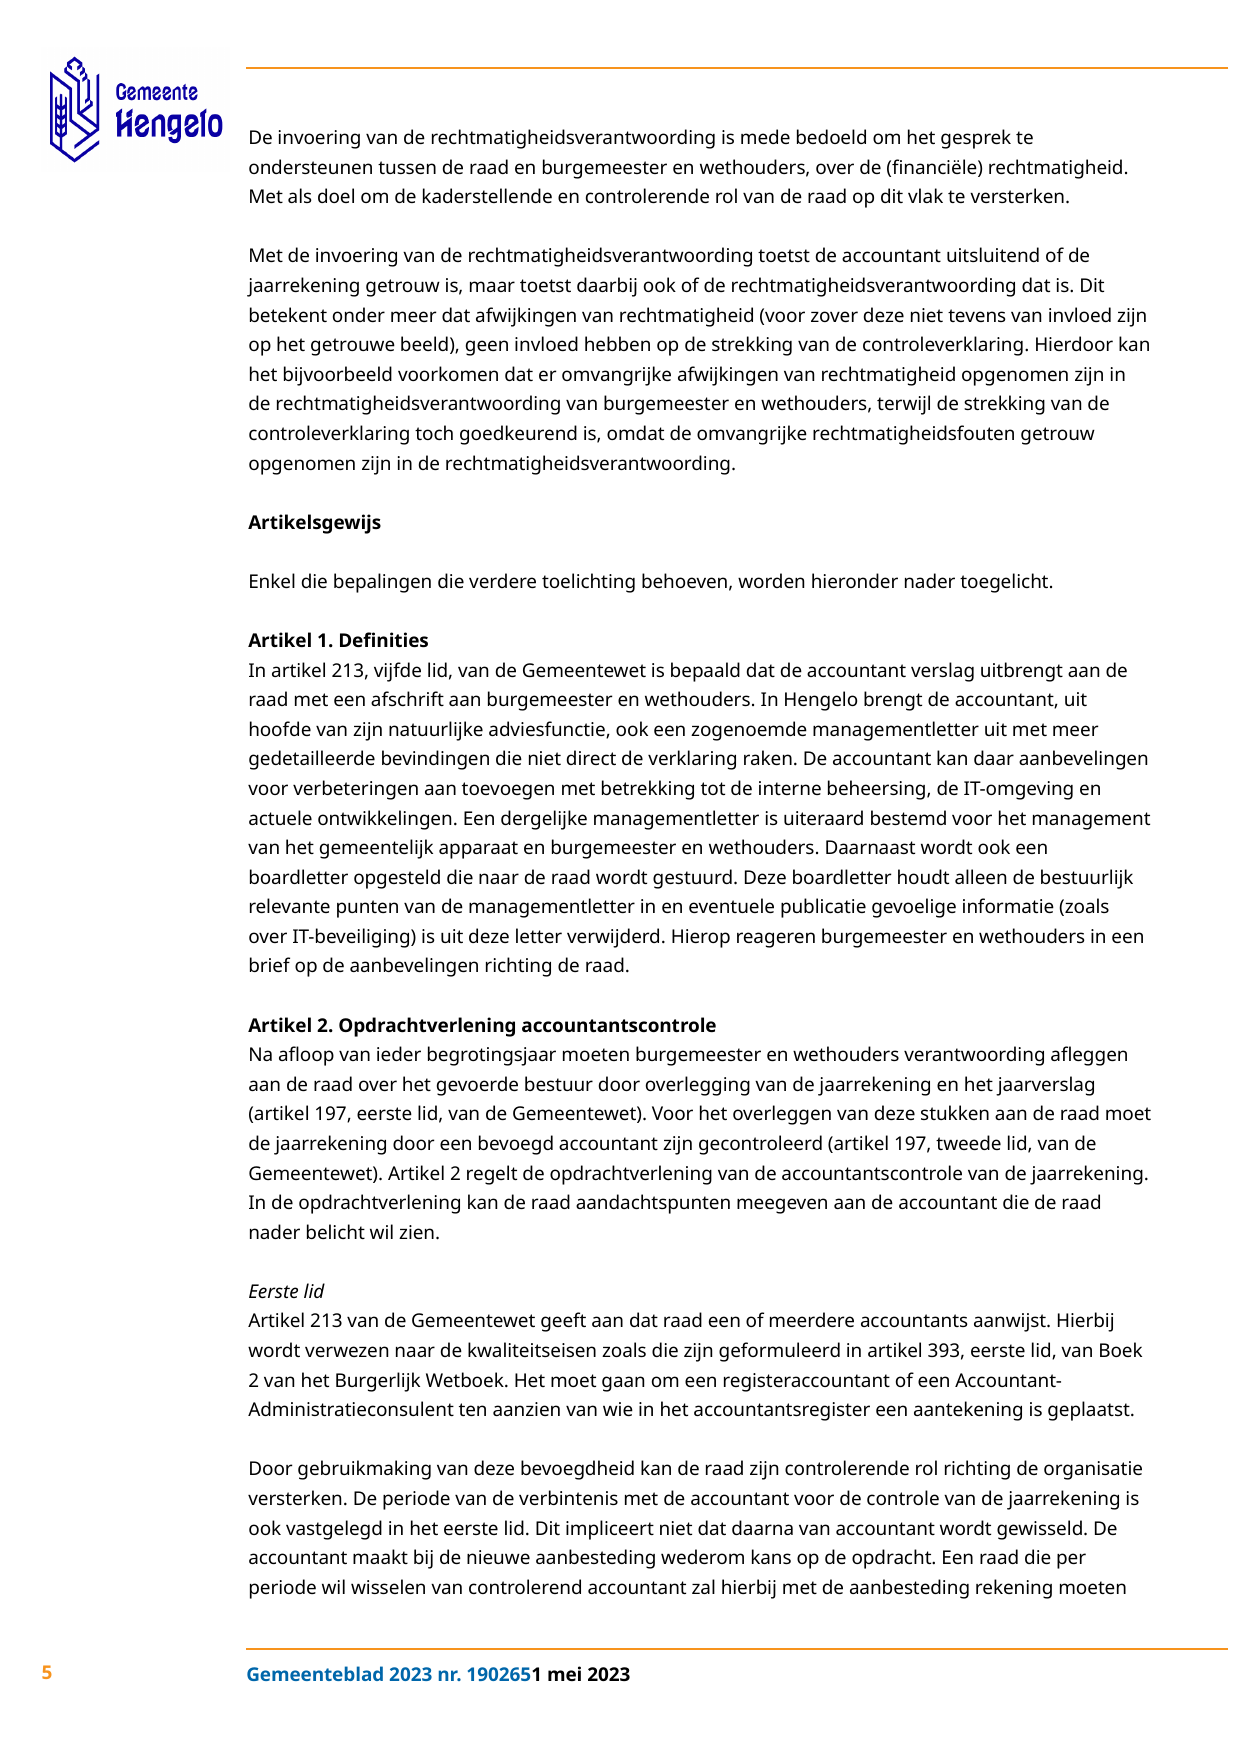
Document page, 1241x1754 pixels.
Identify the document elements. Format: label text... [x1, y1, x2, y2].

text In artikel 213, vijfde lid, van de Gemeentewet is bepaald dat de accountant verslag uitbrengt aan de raad met een afschrift aan burgemeester en wethouders. In Hengelo brengt de accountant, uit hoofde van zijn natuurlijke adviesfunctie, ook een zogenoemde managementletter uit met meer gedetailleerde bevindingen die niet direct de verklaring raken. De accountant kan daar aanbevelingen voor verbeteringen aan toevoegen met betrekking tot de interne beheersing, de IT-omgeving en actuele ontwikkelingen. Een dergelijke managementletter is uiteraard bestemd voor het management van het gemeentelijk apparaat en burgemeester en wethouders. Daarnaast wordt ook een boardletter opgesteld die naar de raad wordt gestuurd. Deze boardletter houdt alleen de bestuurlijk relevante punten van de managementletter in en eventuele publicatie gevoelige informatie (zoals over IT-beveiliging) is uit deze letter verwijderd. Hierop reageren burgemeester en wethouders in een brief op de aanbevelingen richting de raad. [248, 657, 1152, 978]
text Eerste lid [248, 1278, 1152, 1304]
picture [41, 47, 231, 172]
text Met de invoering van de rechtmatigheidsverantwoording toetst de accountant uitsluitend of de jaarrekening getrouw is, maar toetst daarbij ook of de rechtmatigheidsverantwoording dat is. Dit betekent onder meer dat afwijkingen van rechtmatigheid (voor zover deze niet tevens van invloed zijn op het getrouwe beeld), geen invloed hebben op de strekking van de controleverklaring. Hierdoor kan het bijvoorbeeld voorkomen dat er omvangrijke afwijkingen van rechtmatigheid opgenomen zijn in de rechtmatigheidsverantwoording van burgemeester en wethouders, terwijl de strekking van de controleverklaring toch goedkeurend is, omdat de omvangrijke rechtmatigheidsfouten getrouw opgenomen zijn in de rechtmatigheidsverantwoording. [248, 243, 1152, 476]
text Artikel 213 van de Gemeentewet geeft aan dat raad een of meerdere accountants aanwijst. Hierbij wordt verwezen naar de kwaliteitseisen zoals die zijn geformuleerd in artikel 393, eerste lid, van Boek 2 van het Burgerlijk Wetboek. Het moet gaan om een registeraccountant of een Accountant-Administratieconsulent ten aanzien van wie in het accountantsregister een aantekening is geplaatst. [248, 1308, 1152, 1422]
text Artikelsgewijs [248, 509, 1152, 535]
text Door gebruikmaking van deze bevoegdheid kan de raad zijn controlerende rol richting de organisatie versterken. De periode van de verbintenis met de accountant voor de controle van de jaarrekening is ook vastgelegd in het eerste lid. Dit impliceert niet dat daarna van accountant wordt gewisseld. De accountant maakt bij de nieuwe aanbesteding wederom kans op de opdracht. Een raad die per periode wil wisselen van controlerend accountant zal hierbij met de aanbesteding rekening moeten [248, 1456, 1152, 1600]
text Artikel 1. Definities [248, 627, 1152, 653]
text Na afloop van ieder begrotingsjaar moeten burgemeester en wethouders verantwoording afleggen aan de raad over het gevoerde bestuur door overlegging van de jaarrekening en het jaarverslag (artikel 197, eerste lid, van de Gemeentewet). Voor het overleggen van deze stukken aan de raad moet de jaarrekening door een bevoegd accountant zijn gecontroleerd (artikel 197, tweede lid, van de Gemeentewet). Artikel 2 regelt de opdrachtverlening van de accountantscontrole van de jaarrekening. In de opdrachtverlening kan de raad aandachtspunten meegeven aan de accountant die de raad nader belicht wil zien. [248, 1041, 1152, 1245]
text De invoering van de rechtmatigheidsverantwoording is mede bedoeld om het gesprek te ondersteunen tussen de raad en burgemeester en wethouders, over de (financiële) rechtmatigheid. Met als doel om de kaderstellende en controlerende rol van de raad op dit vlak te versterken. [248, 124, 1152, 209]
text Artikel 2. Opdrachtverlening accountantscontrole [248, 1012, 1152, 1038]
text Enkel die bepalingen die verdere toelichting behoeven, worden hieronder nader toegelicht. [248, 568, 1152, 594]
